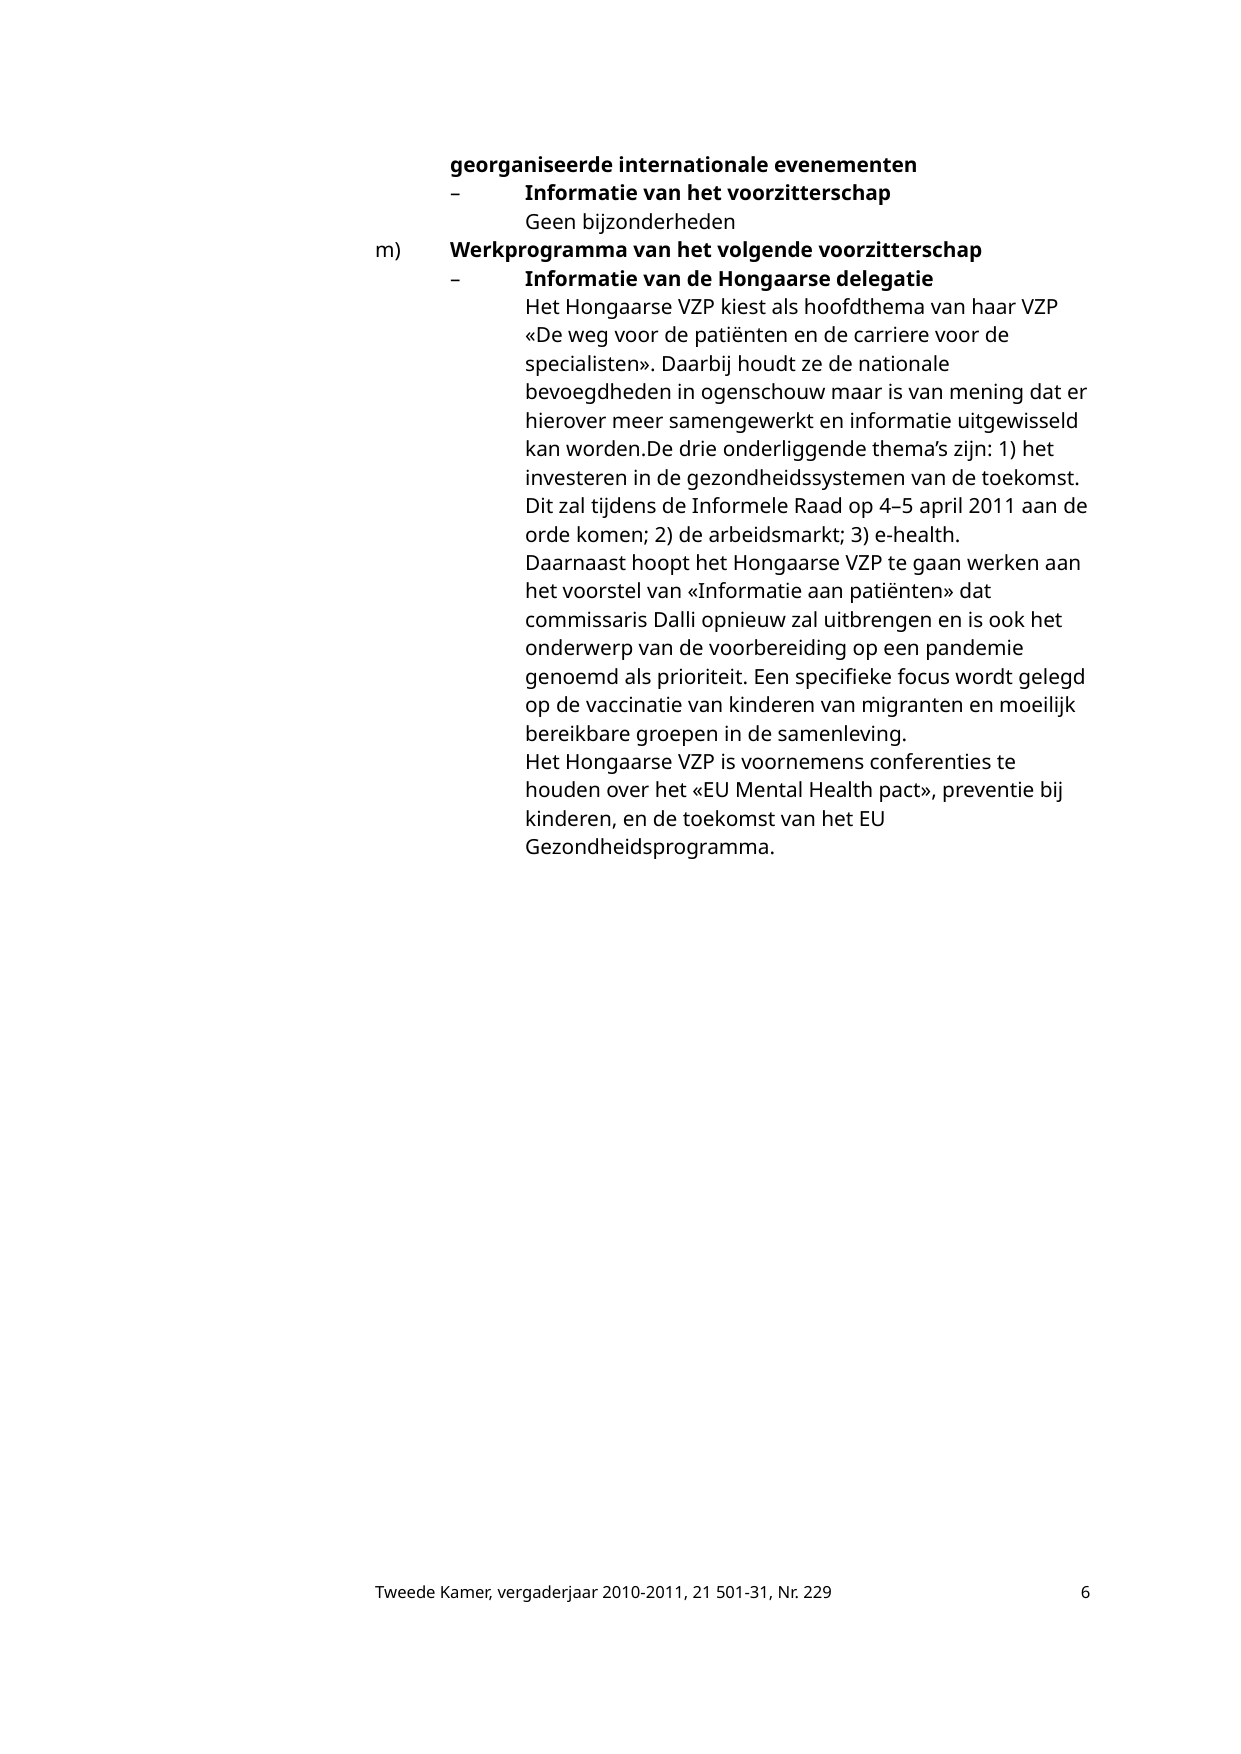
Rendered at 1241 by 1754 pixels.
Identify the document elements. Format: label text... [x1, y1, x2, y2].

list georganiseerde internationale evenementen [375, 150, 1090, 178]
list Werkprogramma van het volgende voorzitterschap [375, 235, 1090, 264]
list Daarnaast hoopt het Hongaarse VZP te gaan werken aan het voorstel van «Informatie aan patiënten» dat commissaris Dalli opnieuw zal uitbrengen en is ook het onderwerp van de voorbereiding op een pandemie genoemd als prioriteit. Een specifieke focus wordt gelegd op de vaccinatie van kinderen van migranten en moeilijk bereikbare groepen in de samenleving. [450, 548, 1090, 747]
list Informatie van het voorzitterschap [450, 178, 1090, 207]
list Geen bijzonderheden [450, 207, 1090, 235]
list Het Hongaarse VZP is voornemens conferenties te houden over het «EU Mental Health pact», preventie bij kinderen, en de toekomst van het EU Gezondheidsprogramma. [450, 747, 1090, 861]
list Informatie van de Hongaarse delegatie [450, 264, 1090, 292]
list Het Hongaarse VZP kiest als hoofdthema van haar VZP «De weg voor de patiënten en de carriere voor de specialisten». Daarbij houdt ze de nationale bevoegdheden in ogenschouw maar is van mening dat er hierover meer samengewerkt en informatie uitgewisseld kan worden.De drie onderliggende thema’s zijn: 1) het investeren in de gezondheidssystemen van de toekomst. Dit zal tijdens de Informele Raad op 4–5 april 2011 aan de orde komen; 2) de arbeidsmarkt; 3) e-health. [450, 292, 1090, 548]
